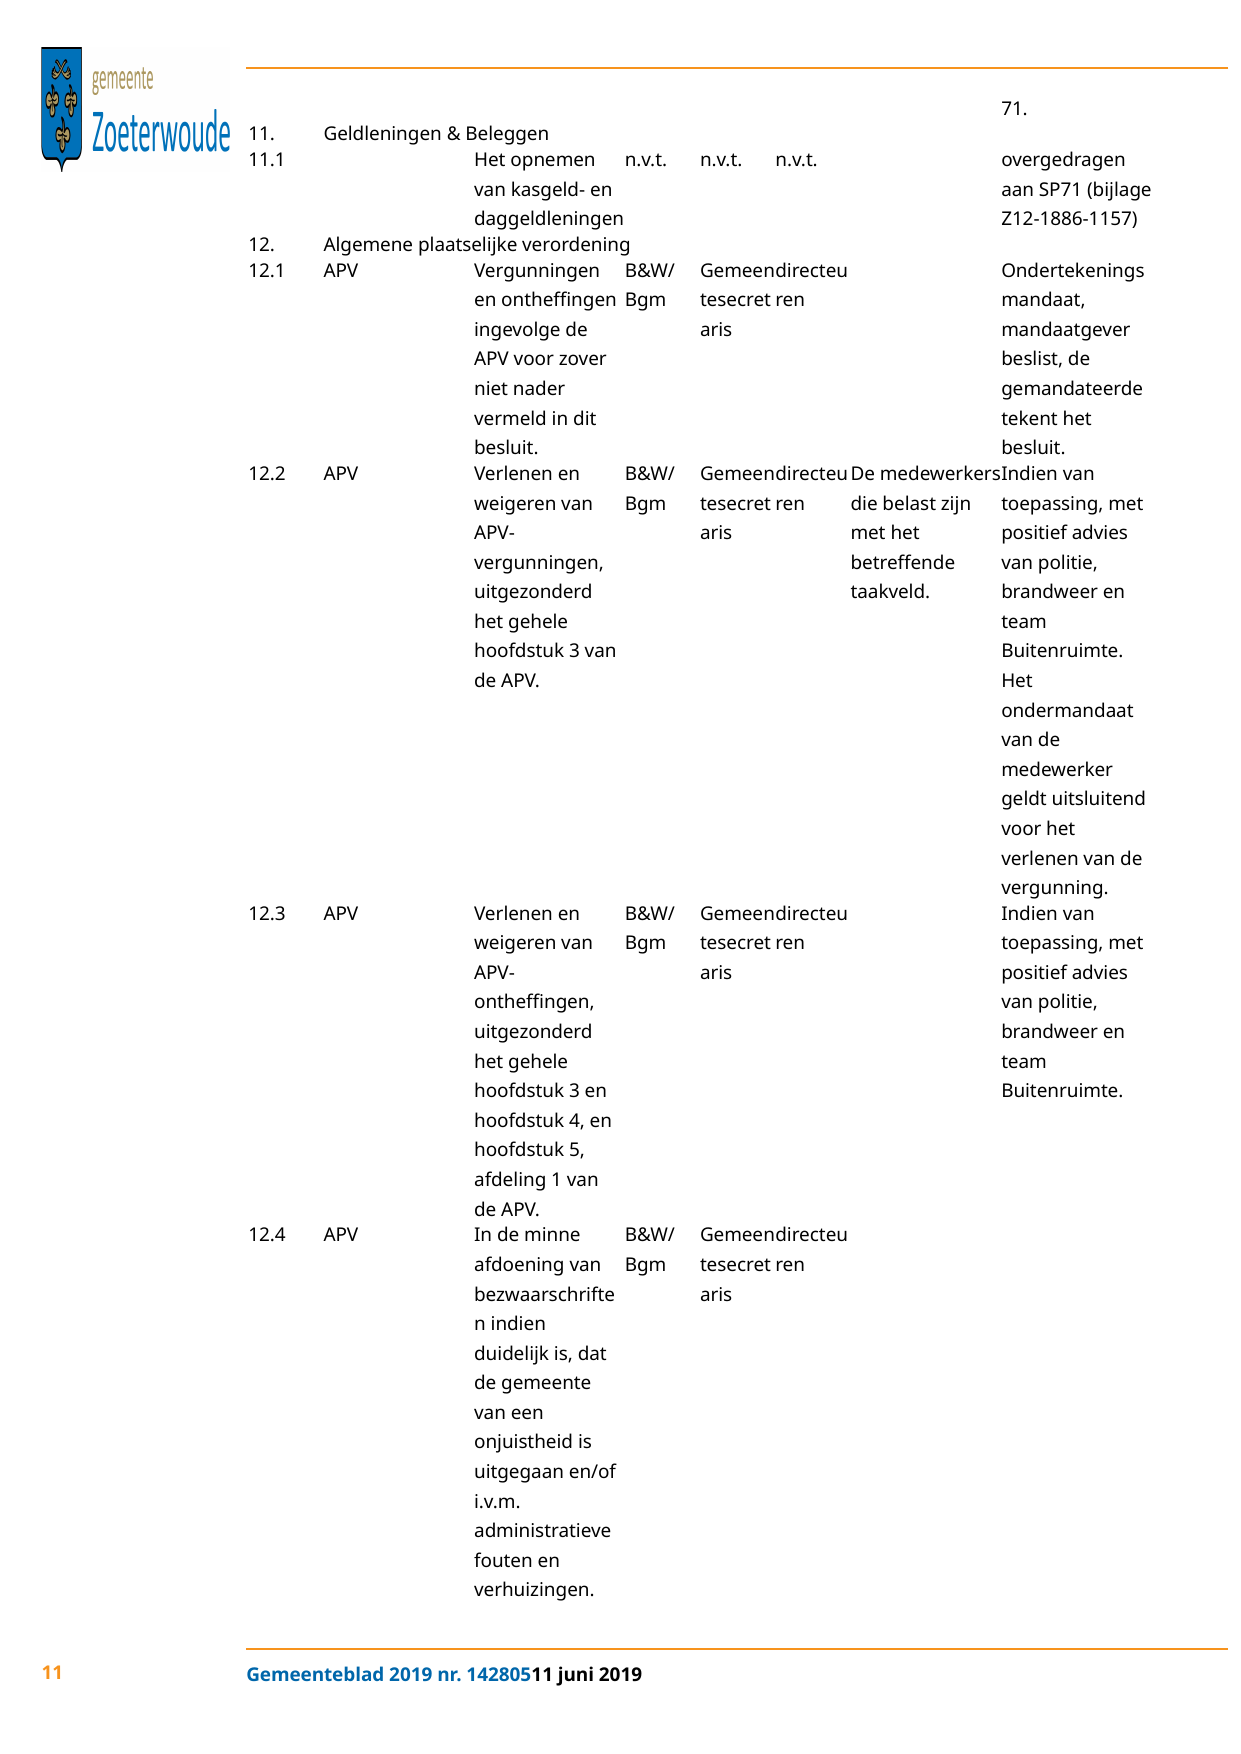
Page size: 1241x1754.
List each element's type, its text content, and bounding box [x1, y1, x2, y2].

table_cell B&W/ Bgm [625, 460, 700, 900]
table_cell [850, 1222, 1001, 1602]
table_cell [700, 95, 775, 121]
table_cell Vergunningen en ontheffingen ingevolge de APV voor zover niet nader vermeld in dit besluit. [474, 257, 624, 460]
table_cell directeuren [775, 257, 850, 460]
table_cell [850, 95, 1001, 121]
table_cell In de minne afdoening van bezwaarschriften indien duidelijk is, dat de gemeente van een onjuistheid is uitgegaan en/of i.v.m. administratieve fouten en verhuizingen. [474, 1222, 624, 1602]
table_cell directeuren [775, 460, 850, 900]
table_cell 11. [248, 121, 323, 146]
table_cell Indien van toepassing, met positief advies van politie, brandweer en team Buitenruimte. Het ondermandaat van de medewerker geldt uitsluitend voor het verlenen van de vergunning. [1001, 460, 1152, 900]
table_cell APV [323, 257, 474, 460]
table_cell 12.2 [248, 460, 323, 900]
table_cell [323, 95, 474, 121]
table_cell Ondertekeningsmandaat, mandaatgever beslist, de gemandateerde tekent het besluit. [1001, 257, 1152, 460]
table_cell Gemeentesecretaris [700, 257, 775, 460]
table_cell Gemeentesecretaris [700, 1222, 775, 1602]
table_cell B&W/ Bgm [625, 900, 700, 1222]
table_cell B&W/ Bgm [625, 1222, 700, 1602]
table_cell APV [323, 460, 474, 900]
table_cell Algemene plaatselijke verordening [323, 231, 1152, 257]
table_cell directeuren [775, 900, 850, 1222]
table_cell Verlenen en weigeren van APV-vergunningen, uitgezonderd het gehele hoofdstuk 3 van de APV. [474, 460, 624, 900]
table_cell 12.4 [248, 1222, 323, 1602]
table_cell n.v.t. [625, 146, 700, 231]
table_cell n.v.t. [700, 146, 775, 231]
table_cell [850, 257, 1001, 460]
table_cell De medewerkers die belast zijn met het betreffende taakveld. [850, 460, 1001, 900]
table_cell Gemeentesecretaris [700, 900, 775, 1222]
table_cell [850, 146, 1001, 231]
table_cell APV [323, 900, 474, 1222]
table_cell [323, 146, 474, 231]
table_cell Indien van toepassing, met positief advies van politie, brandweer en team Buitenruimte. [1001, 900, 1152, 1222]
table_cell [775, 95, 850, 121]
picture [41, 47, 231, 172]
table_cell [1001, 1222, 1152, 1602]
table_cell APV [323, 1222, 474, 1602]
table_cell directeuren [775, 1222, 850, 1602]
table_cell [248, 95, 323, 121]
table_cell 71. [1001, 95, 1152, 121]
table_cell n.v.t. [775, 146, 850, 231]
table_cell Het opnemen van kasgeld- en daggeldleningen [474, 146, 624, 231]
table_cell [474, 95, 624, 121]
table_cell Verlenen en weigeren van APV-ontheffingen, uitgezonderd het gehele hoofdstuk 3 en hoofdstuk 4, en hoofdstuk 5, afdeling 1 van de APV. [474, 900, 624, 1222]
table_cell B&W/ Bgm [625, 257, 700, 460]
table_cell [625, 95, 700, 121]
table_cell [850, 900, 1001, 1222]
table_cell Gemeentesecretaris [700, 460, 775, 900]
table_cell 12.3 [248, 900, 323, 1222]
table_cell Geldleningen & Beleggen [323, 121, 1152, 146]
table_cell 12.1 [248, 257, 323, 460]
table_cell overgedragen aan SP71 (bijlage Z12-1886-1157) [1001, 146, 1152, 231]
table_cell 11.1 [248, 146, 323, 231]
table_cell 12. [248, 231, 323, 257]
